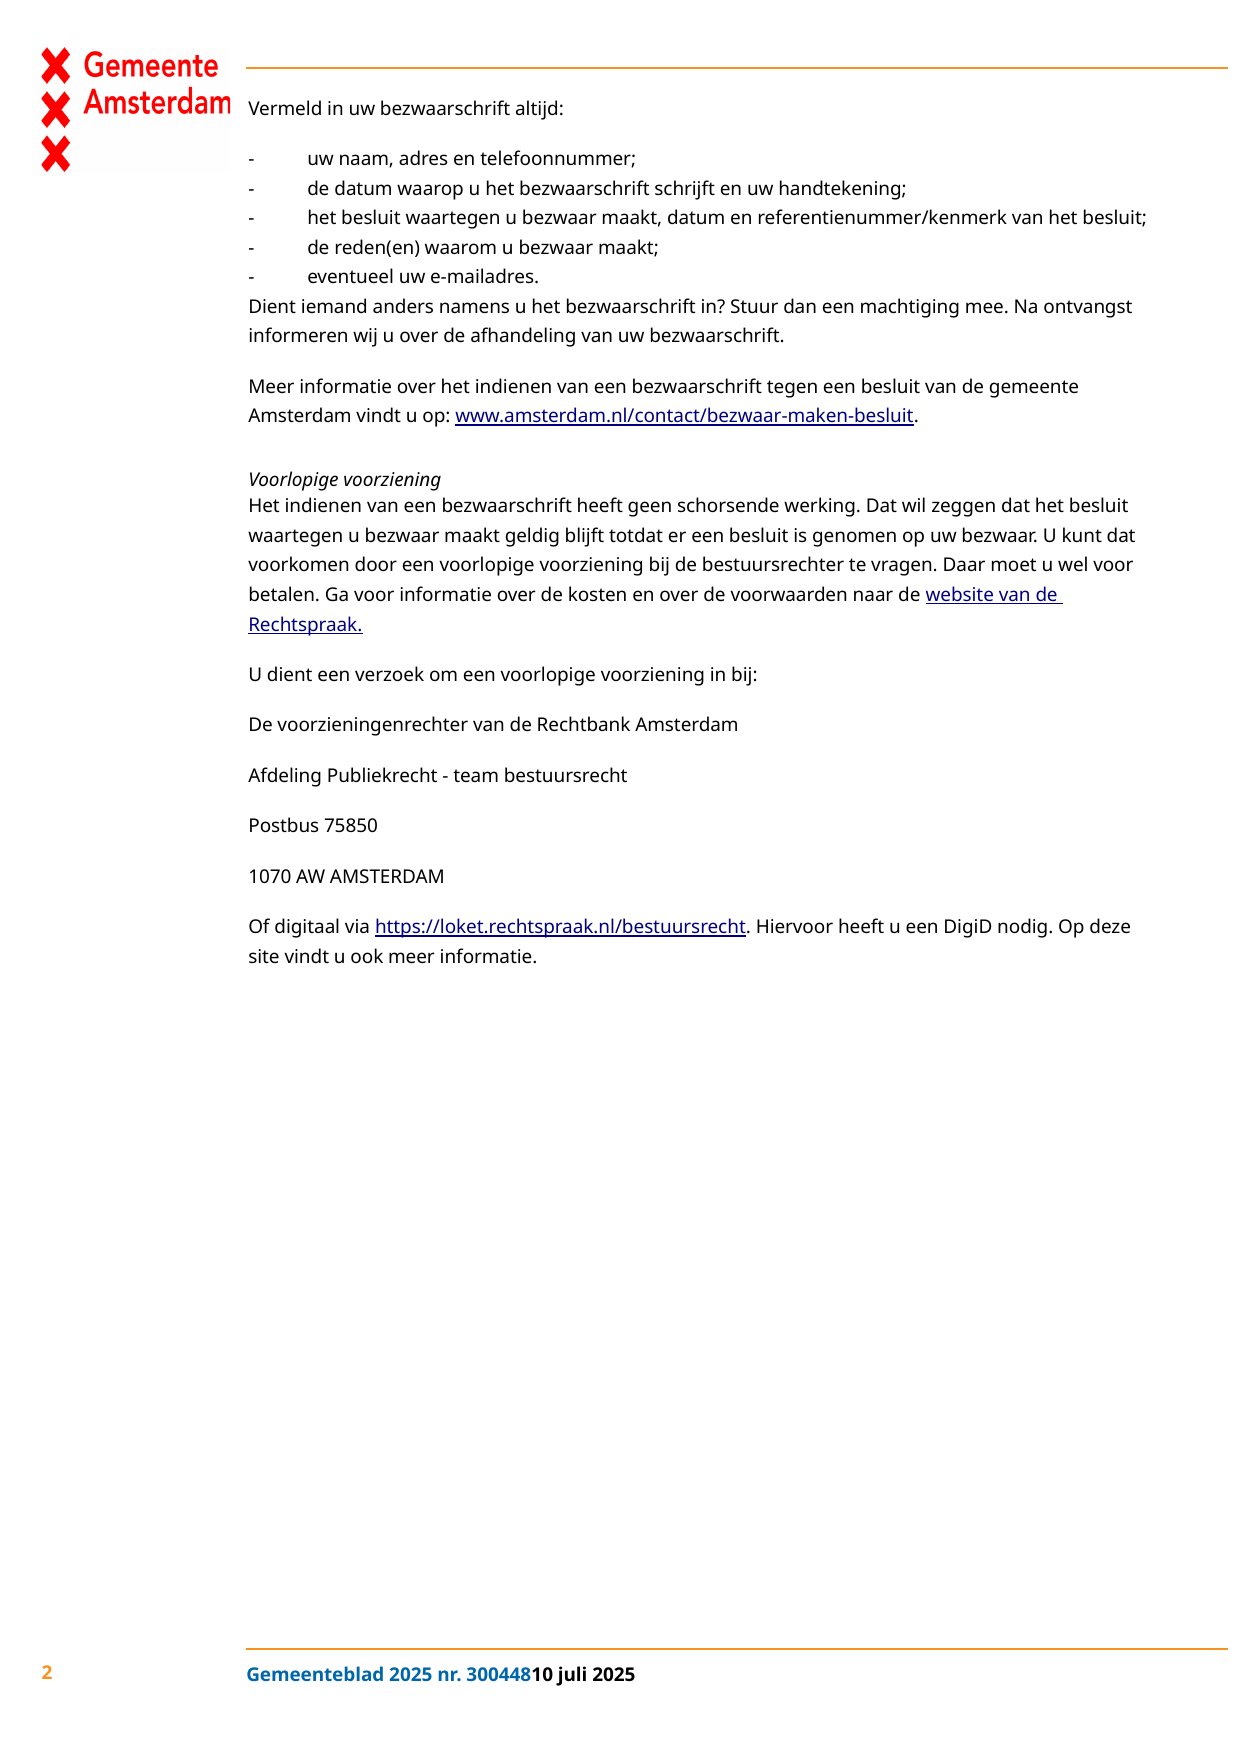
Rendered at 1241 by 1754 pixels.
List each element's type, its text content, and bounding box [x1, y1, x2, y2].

list de datum waarop u het bezwaarschrift schrijft en uw handtekening; [248, 175, 1152, 201]
text Het indienen van een bezwaarschrift heeft geen schorsende werking. Dat wil zeggen dat het besluit waartegen u bezwaar maakt geldig blijft totdat er een besluit is genomen op uw bezwaar. U kunt dat voorkomen door een voorlopige voorziening bij de bestuursrechter te vragen. Daar moet u wel voor betalen. Ga voor informatie over de kosten en over de voorwaarden naar de website van de Rechtspraak. [248, 492, 1152, 636]
text De voorzieningenrechter van de Rechtbank Amsterdam [248, 712, 1152, 737]
text Of digitaal via https://loket.rechtspraak.nl/bestuursrecht. Hiervoor heeft u een DigiD nodig. Op deze site vindt u ook meer informatie. [248, 913, 1152, 968]
text U dient een verzoek om een voorlopige voorziening in bij: [248, 661, 1152, 687]
text Dient iemand anders namens u het bezwaarschrift in? Stuur dan een machtiging mee. Na ontvangst informeren wij u over de afhandeling van uw bezwaarschrift. [248, 293, 1152, 348]
text Postbus 75850 [248, 812, 1152, 838]
list de reden(en) waarom u bezwaar maakt; [248, 234, 1152, 260]
text Meer informatie over het indienen van een bezwaarschrift tegen een besluit van de gemeente Amsterdam vindt u op: www.amsterdam.nl/contact/bezwaar-maken-besluit. [248, 373, 1152, 428]
list het besluit waartegen u bezwaar maakt, datum en referentienummer/kenmerk van het besluit; [248, 204, 1152, 230]
list eventueel uw e-mailadres. [248, 263, 1152, 289]
text Afdeling Publiekrecht - team bestuursrecht [248, 762, 1152, 788]
text Vermeld in uw bezwaarschrift altijd: [248, 95, 1152, 121]
picture [41, 47, 231, 172]
text 1070 AW AMSTERDAM [248, 863, 1152, 888]
text Voorlopige voorziening [248, 467, 1152, 492]
list uw naam, adres en telefoonnummer; [248, 145, 1152, 171]
